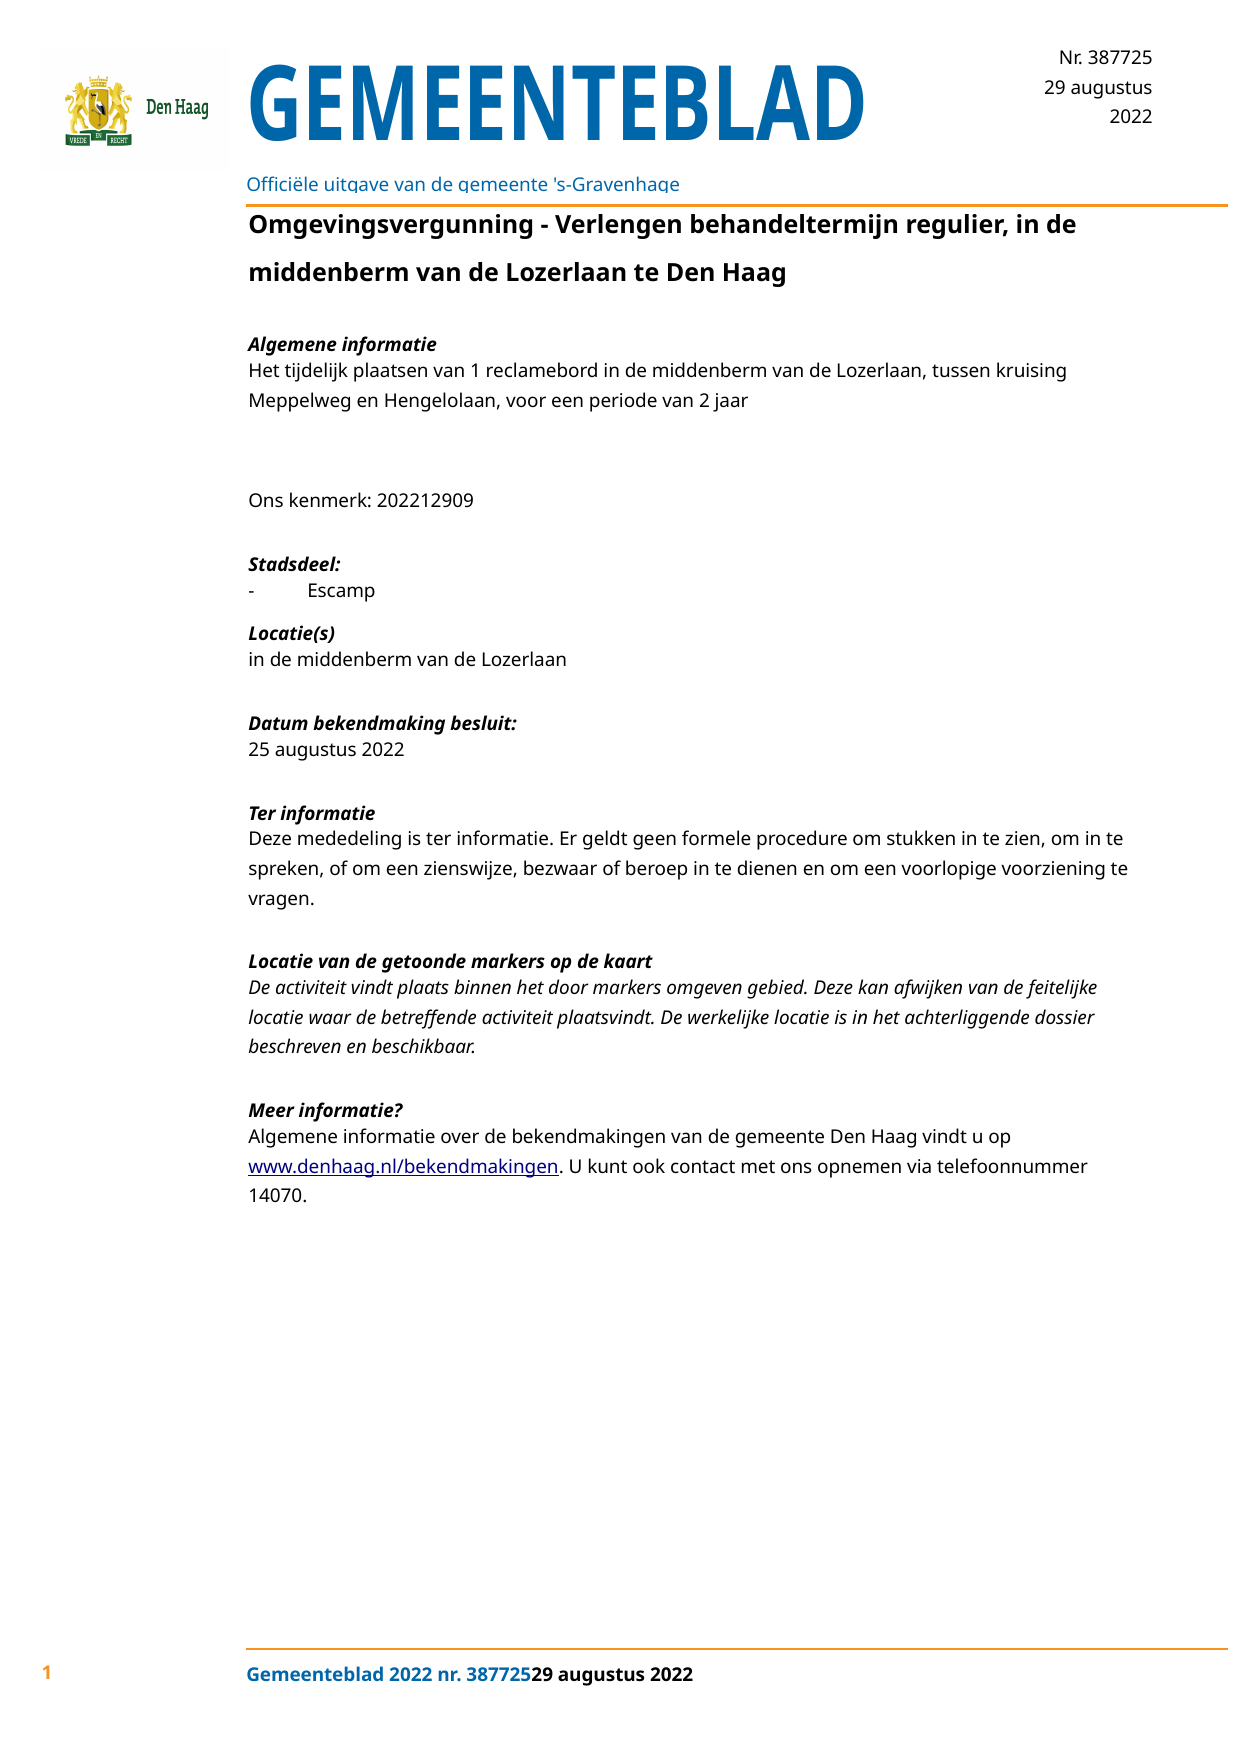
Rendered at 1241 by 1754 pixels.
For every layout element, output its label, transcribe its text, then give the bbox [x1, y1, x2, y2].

picture [41, 47, 231, 172]
text 25 augustus 2022 [248, 736, 1152, 762]
text Locatie van de getoonde markers op de kaart [248, 949, 1152, 974]
text Datum bekendmaking besluit: [248, 710, 1152, 736]
text Ter informatie [248, 800, 1152, 826]
text Meer informatie? [248, 1097, 1152, 1123]
text Ons kenmerk: 202212909 [248, 488, 1152, 513]
text Omgevingsvergunning - Verlengen behandeltermijn regulier, in de middenberm van de Lozerlaan te Den Haag [248, 207, 1152, 288]
text Het tijdelijk plaatsen van 1 reclamebord in de middenberm van de Lozerlaan, tussen kruising Meppelweg en Hengelolaan, voor een periode van 2 jaar [248, 357, 1152, 412]
text Algemene informatie [248, 331, 1152, 357]
list Escamp [248, 577, 1152, 603]
text Locatie(s) [248, 620, 1152, 646]
text Deze mededeling is ter informatie. Er geldt geen formele procedure om stukken in te zien, om in te spreken, of om een zienswijze, bezwaar of beroep in te dienen en om een voorlopige voorziening te vragen. [248, 826, 1152, 910]
text in de middenberm van de Lozerlaan [248, 646, 1152, 672]
text Algemene informatie over de bekendmakingen van de gemeente Den Haag vindt u op www.denhaag.nl/bekendmakingen. U kunt ook contact met ons opnemen via telefoonnummer 14070. [248, 1123, 1152, 1208]
text Stadsdeel: [248, 552, 1152, 577]
text De activiteit vindt plaats binnen het door markers omgeven gebied. Deze kan afwijken van de feitelijke locatie waar de betreffende activiteit plaatsvindt. De werkelijke locatie is in het achterliggende dossier beschreven en beschikbaar. [248, 974, 1152, 1059]
